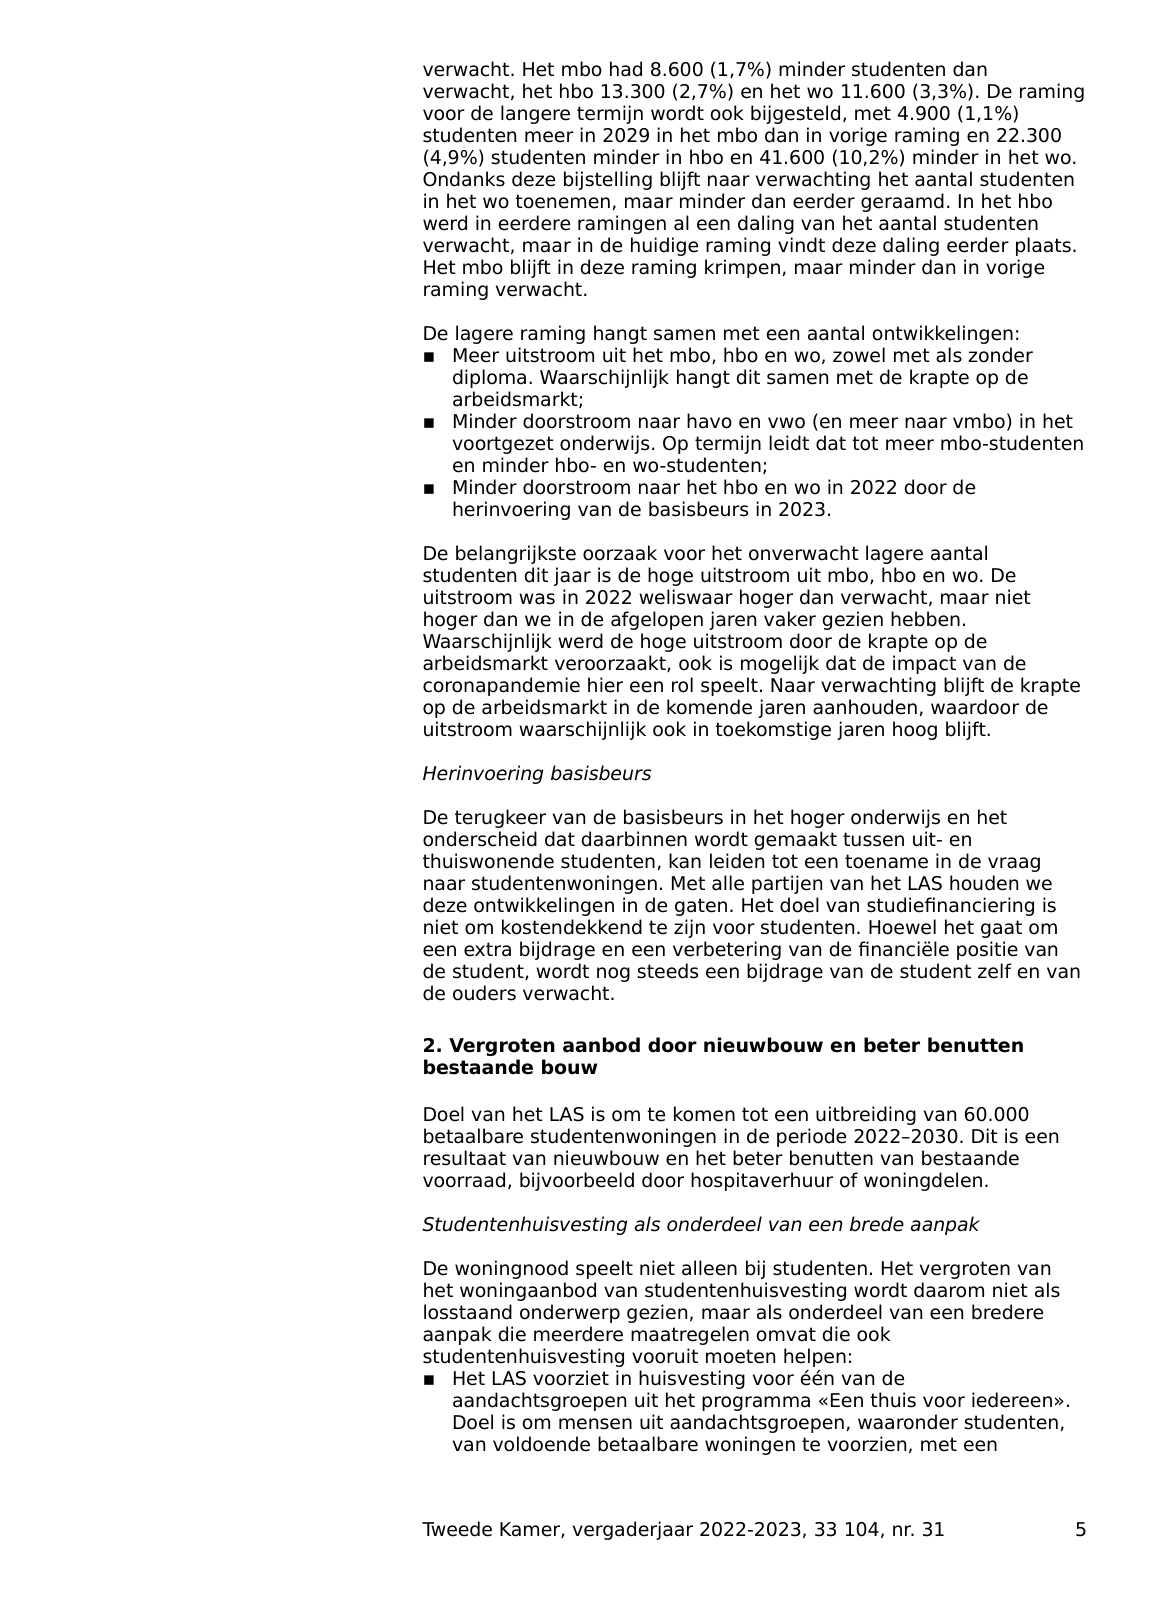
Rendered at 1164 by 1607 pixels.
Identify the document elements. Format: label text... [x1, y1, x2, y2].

text De lagere raming hangt samen met een aantal ontwikkelingen: [422, 323, 1087, 345]
text ▪ Minder doorstroom naar het hbo en wo in 2022 door de herinvoering van de basisbeurs in 2023. [422, 477, 1087, 521]
subtitle Studentenhuisvesting als onderdeel van een brede aanpak [422, 1214, 1087, 1236]
subtitle 2. Vergroten aanbod door nieuwbouw en beter benutten bestaande bouw [422, 1035, 1087, 1079]
subtitle Herinvoering basisbeurs [422, 763, 1087, 785]
text ▪ Minder doorstroom naar havo en vwo (en meer naar vmbo) in het voortgezet onderwijs. Op termijn leidt dat tot meer mbo-studenten en minder hbo- en wo-studenten; [422, 411, 1087, 477]
text verwacht. Het mbo had 8.600 (1,7%) minder studenten dan verwacht, het hbo 13.300 (2,7%) en het wo 11.600 (3,3%). De raming voor de langere termijn wordt ook bijgesteld, met 4.900 (1,1%) studenten meer in 2029 in het mbo dan in vorige raming en 22.300 (4,9%) studenten minder in hbo en 41.600 (10,2%) minder in het wo. Ondanks deze bijstelling blijft naar verwachting het aantal studenten in het wo toenemen, maar minder dan eerder geraamd. In het hbo werd in eerdere ramingen al een daling van het aantal studenten verwacht, maar in de huidige raming vindt deze daling eerder plaats. Het mbo blijft in deze raming krimpen, maar minder dan in vorige raming verwacht. [422, 59, 1087, 301]
text De belangrijkste oorzaak voor het onverwacht lagere aantal studenten dit jaar is de hoge uitstroom uit mbo, hbo en wo. De uitstroom was in 2022 weliswaar hoger dan verwacht, maar niet hoger dan we in de afgelopen jaren vaker gezien hebben. Waarschijnlijk werd de hoge uitstroom door de krapte op de arbeidsmarkt veroorzaakt, ook is mogelijk dat de impact van de coronapandemie hier een rol speelt. Naar verwachting blijft de krapte op de arbeidsmarkt in de komende jaren aanhouden, waardoor de uitstroom waarschijnlijk ook in toekomstige jaren hoog blijft. [422, 543, 1087, 741]
text ▪ Meer uitstroom uit het mbo, hbo en wo, zowel met als zonder diploma. Waarschijnlijk hangt dit samen met de krapte op de arbeidsmarkt; [422, 345, 1087, 411]
text ▪ Het LAS voorziet in huisvesting voor één van de aandachtsgroepen uit het programma «Een thuis voor iedereen». Doel is om mensen uit aandachtsgroepen, waaronder studenten, van voldoende betaalbare woningen te voorzien, met een [422, 1368, 1087, 1456]
text De terugkeer van de basisbeurs in het hoger onderwijs en het onderscheid dat daarbinnen wordt gemaakt tussen uit- en thuiswonende studenten, kan leiden tot een toename in de vraag naar studentenwoningen. Met alle partijen van het LAS houden we deze ontwikkelingen in de gaten. Het doel van studiefinanciering is niet om kostendekkend te zijn voor studenten. Hoewel het gaat om een extra bijdrage en een verbetering van de financiële positie van de student, wordt nog steeds een bijdrage van de student zelf en van de ouders verwacht. [422, 807, 1087, 1005]
text Doel van het LAS is om te komen tot een uitbreiding van 60.000 betaalbare studentenwoningen in de periode 2022–2030. Dit is een resultaat van nieuwbouw en het beter benutten van bestaande voorraad, bijvoorbeeld door hospitaverhuur of woningdelen. [422, 1104, 1087, 1192]
text De woningnood speelt niet alleen bij studenten. Het vergroten van het woningaanbod van studentenhuisvesting wordt daarom niet als losstaand onderwerp gezien, maar als onderdeel van een bredere aanpak die meerdere maatregelen omvat die ook studentenhuisvesting vooruit moeten helpen: [422, 1258, 1087, 1368]
